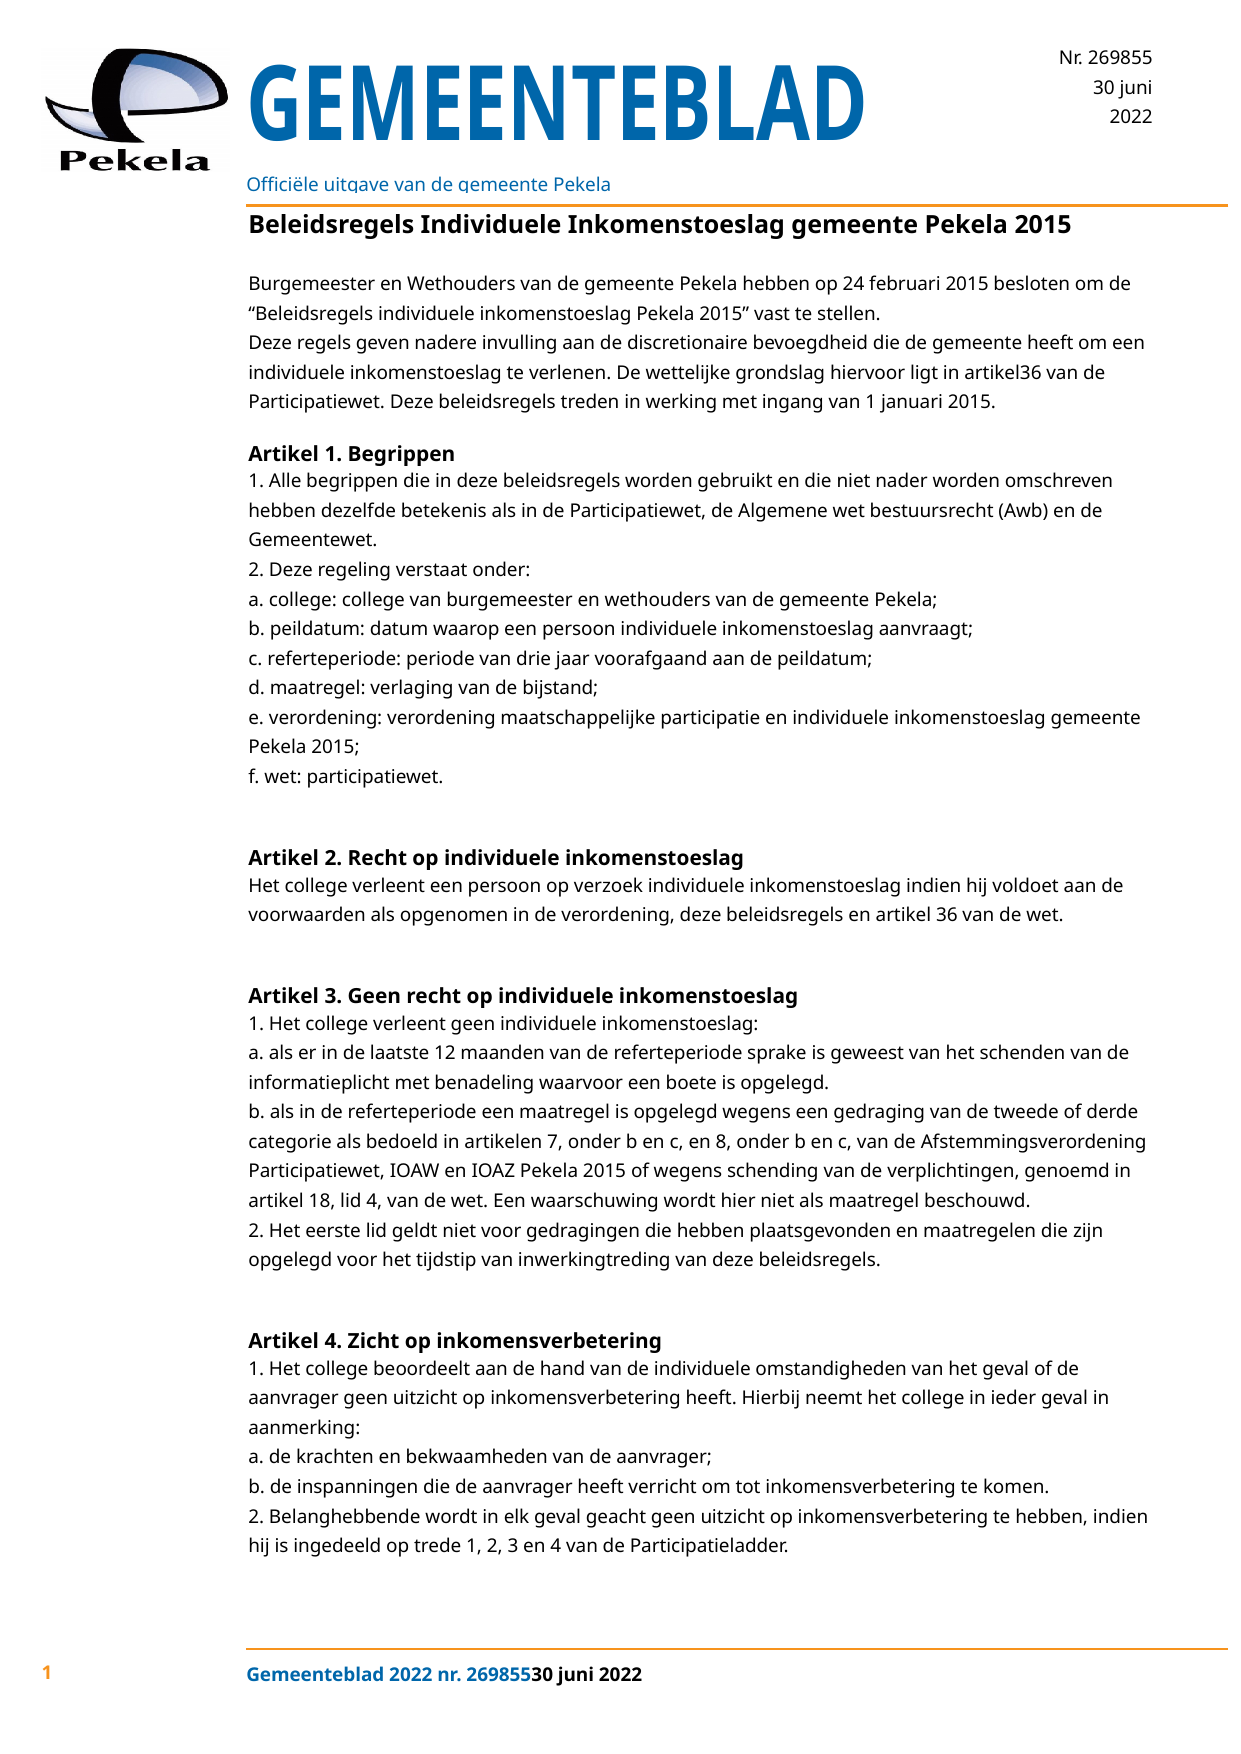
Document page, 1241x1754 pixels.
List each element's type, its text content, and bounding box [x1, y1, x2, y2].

picture [41, 47, 231, 172]
text d. maatregel: verlaging van de bijstand; [248, 674, 1152, 700]
text a. college: college van burgemeester en wethouders van de gemeente Pekela; [248, 586, 1152, 612]
text Deze regels geven nadere invulling aan de discretionaire bevoegdheid die de gemeente heeft om een individuele inkomenstoeslag te verlenen. De wettelijke grondslag hiervoor ligt in artikel36 van de Participatiewet. Deze beleidsregels treden in werking met ingang van 1 januari 2015. [248, 329, 1152, 414]
text Beleidsregels Individuele Inkomenstoeslag gemeente Pekela 2015 [248, 207, 1152, 241]
text c. referteperiode: periode van drie jaar voorafgaand aan de peildatum; [248, 645, 1152, 671]
text Burgemeester en Wethouders van de gemeente Pekela hebben op 24 februari 2015 besloten om de “Beleidsregels individuele inkomenstoeslag Pekela 2015” vast te stellen. [248, 270, 1152, 326]
text b. peildatum: datum waarop een persoon individuele inkomenstoeslag aanvraagt; [248, 615, 1152, 641]
text 2. Belanghebbende wordt in elk geval geacht geen uitzicht op inkomensverbetering te hebben, indien hij is ingedeeld op trede 1, 2, 3 en 4 van de Participatieladder. [248, 1503, 1152, 1558]
text voorwaarden als opgenomen in de verordening, deze beleidsregels en artikel 36 van de wet. [248, 901, 1152, 927]
text 1. Het college verleent geen individuele inkomenstoeslag: [248, 1010, 1152, 1036]
text e. verordening: verordening maatschappelijke participatie en individuele inkomenstoeslag gemeente Pekela 2015; [248, 704, 1152, 759]
text Artikel 3. Geen recht op individuele inkomenstoeslag [248, 981, 1152, 1010]
text a. als er in de laatste 12 maanden van de referteperiode sprake is geweest van het schenden van de informatieplicht met benadeling waarvoor een boete is opgelegd. [248, 1039, 1152, 1095]
text a. de krachten en bekwaamheden van de aanvrager; [248, 1444, 1152, 1469]
text Artikel 1. Begrippen [248, 439, 1152, 467]
text b. de inspanningen die de aanvrager heeft verricht om tot inkomensverbetering te komen. [248, 1473, 1152, 1499]
text 2. Het eerste lid geldt niet voor gedragingen die hebben plaatsgevonden en maatregelen die zijn opgelegd voor het tijdstip van inwerkingtreding van deze beleidsregels. [248, 1217, 1152, 1272]
text 1. Alle begrippen die in deze beleidsregels worden gebruikt en die niet nader worden omschreven hebben dezelfde betekenis als in de Participatiewet, de Algemene wet bestuursrecht (Awb) en de Gemeentewet. [248, 467, 1152, 552]
text b. als in de referteperiode een maatregel is opgelegd wegens een gedraging van de tweede of derde categorie als bedoeld in artikelen 7, onder b en c, en 8, onder b en c, van de Afstemmingsverordening Participatiewet, IOAW en IOAZ Pekela 2015 of wegens schending van de verplichtingen, genoemd in artikel 18, lid 4, van de wet. Een waarschuwing wordt hier niet als maatregel beschouwd. [248, 1098, 1152, 1213]
text Artikel 2. Recht op individuele inkomenstoeslag [248, 843, 1152, 872]
text 1. Het college beoordeelt aan de hand van de individuele omstandigheden van het geval of de aanvrager geen uitzicht op inkomensverbetering heeft. Hierbij neemt het college in ieder geval in aanmerking: [248, 1355, 1152, 1440]
text f. wet: participatiewet. [248, 763, 1152, 789]
text 2. Deze regeling verstaat onder: [248, 556, 1152, 582]
text Het college verleent een persoon op verzoek individuele inkomenstoeslag indien hij voldoet aan de [248, 872, 1152, 897]
text Artikel 4. Zicht op inkomensverbetering [248, 1326, 1152, 1355]
